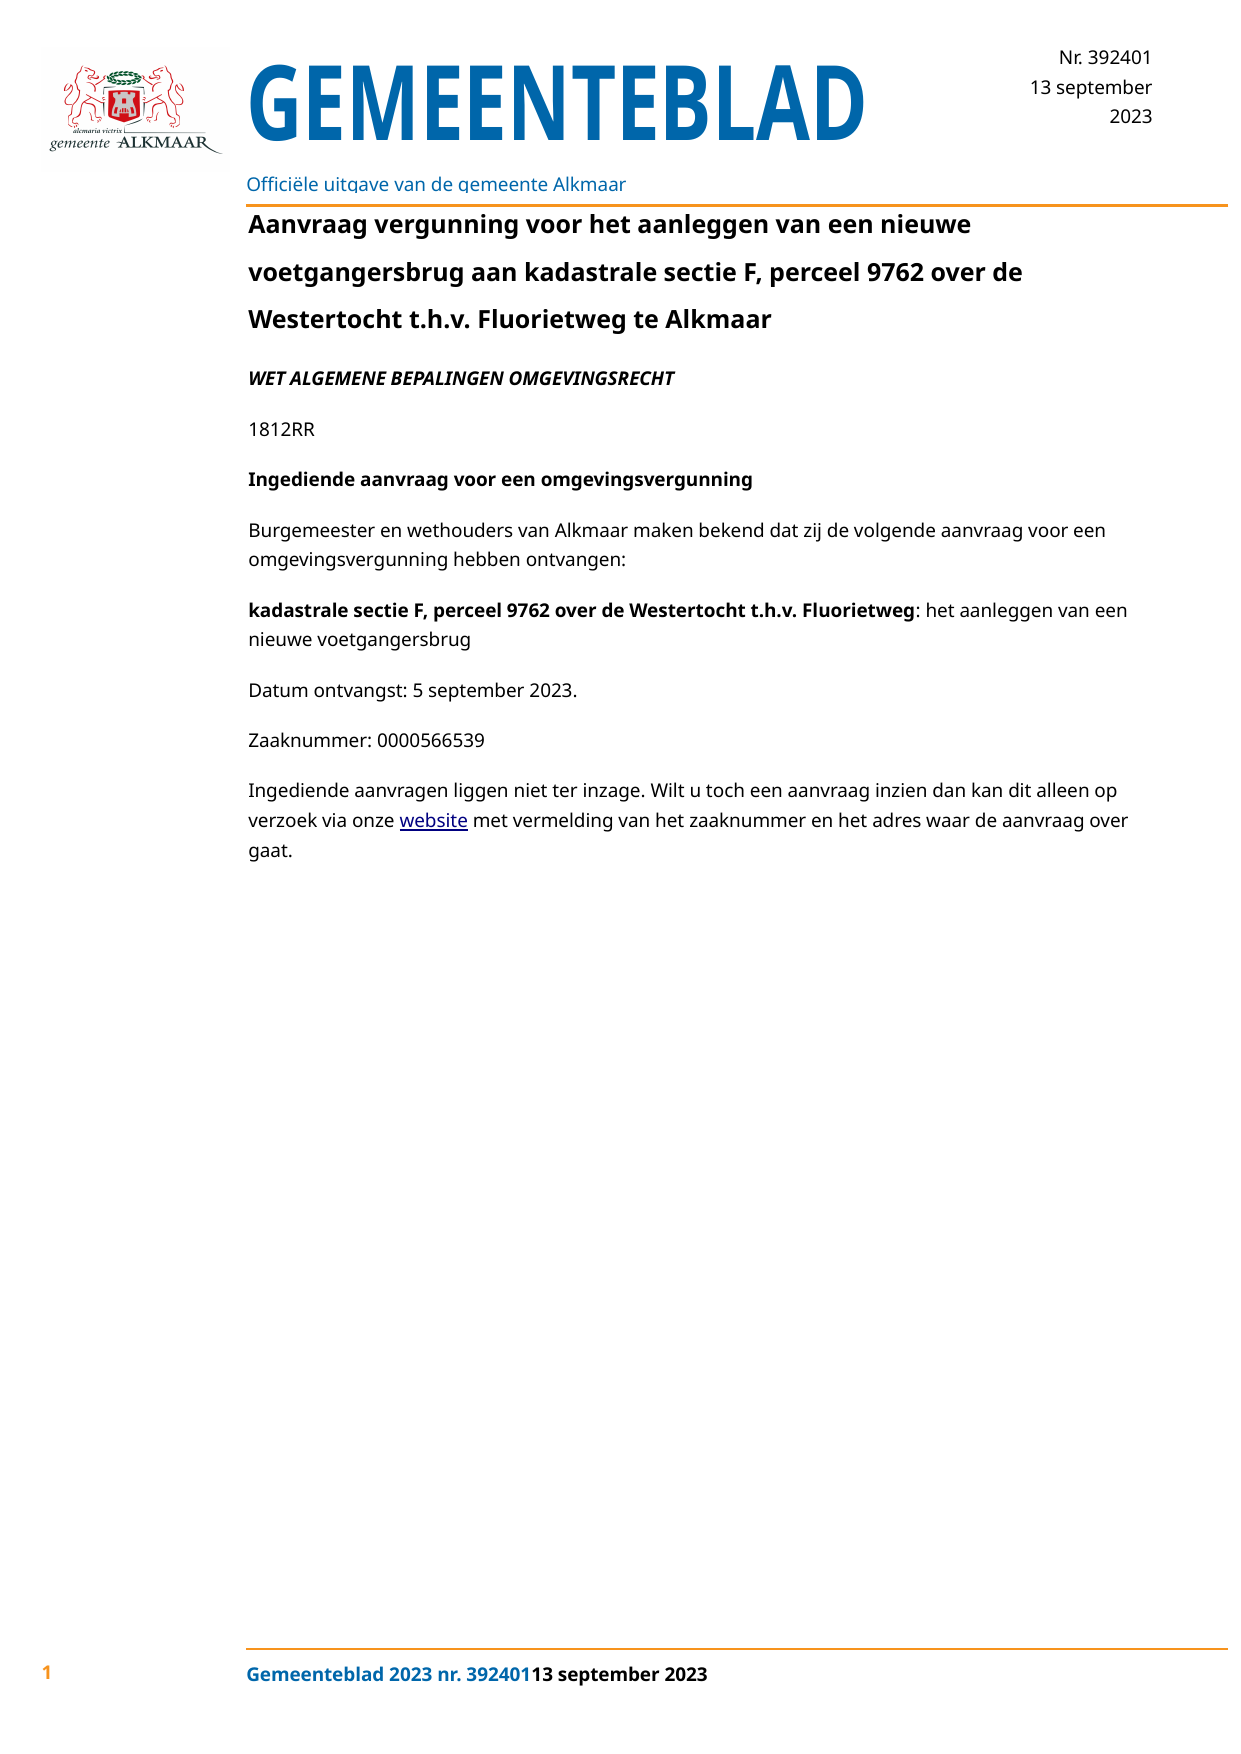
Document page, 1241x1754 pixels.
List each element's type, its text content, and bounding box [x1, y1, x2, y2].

text Zaaknummer: 0000566539 [248, 727, 1152, 753]
text WET ALGEMENE BEPALINGEN OMGEVINGSRECHT [248, 366, 1152, 391]
text Burgemeester en wethouders van Alkmaar maken bekend dat zij de volgende aanvraag voor een omgevingsvergunning hebben ontvangen: [248, 517, 1152, 572]
text Ingediende aanvragen liggen niet ter inzage. Wilt u toch een aanvraag inzien dan kan dit alleen op verzoek via onze website met vermelding van het zaaknummer en het adres waar de aanvraag over gaat. [248, 778, 1152, 862]
text 1812RR [248, 416, 1152, 442]
text Datum ontvangst: 5 september 2023. [248, 677, 1152, 702]
text Ingediende aanvraag voor een omgevingsvergunning [248, 466, 1152, 492]
picture [41, 47, 231, 172]
text kadastrale sectie F, perceel 9762 over de Westertocht t.h.v. Fluorietweg: het aanleggen van een nieuwe voetgangersbrug [248, 597, 1152, 652]
text Aanvraag vergunning voor het aanleggen van een nieuwe voetgangersbrug aan kadastrale sectie F, perceel 9762 over de Westertocht t.h.v. Fluorietweg te Alkmaar [248, 207, 1152, 336]
